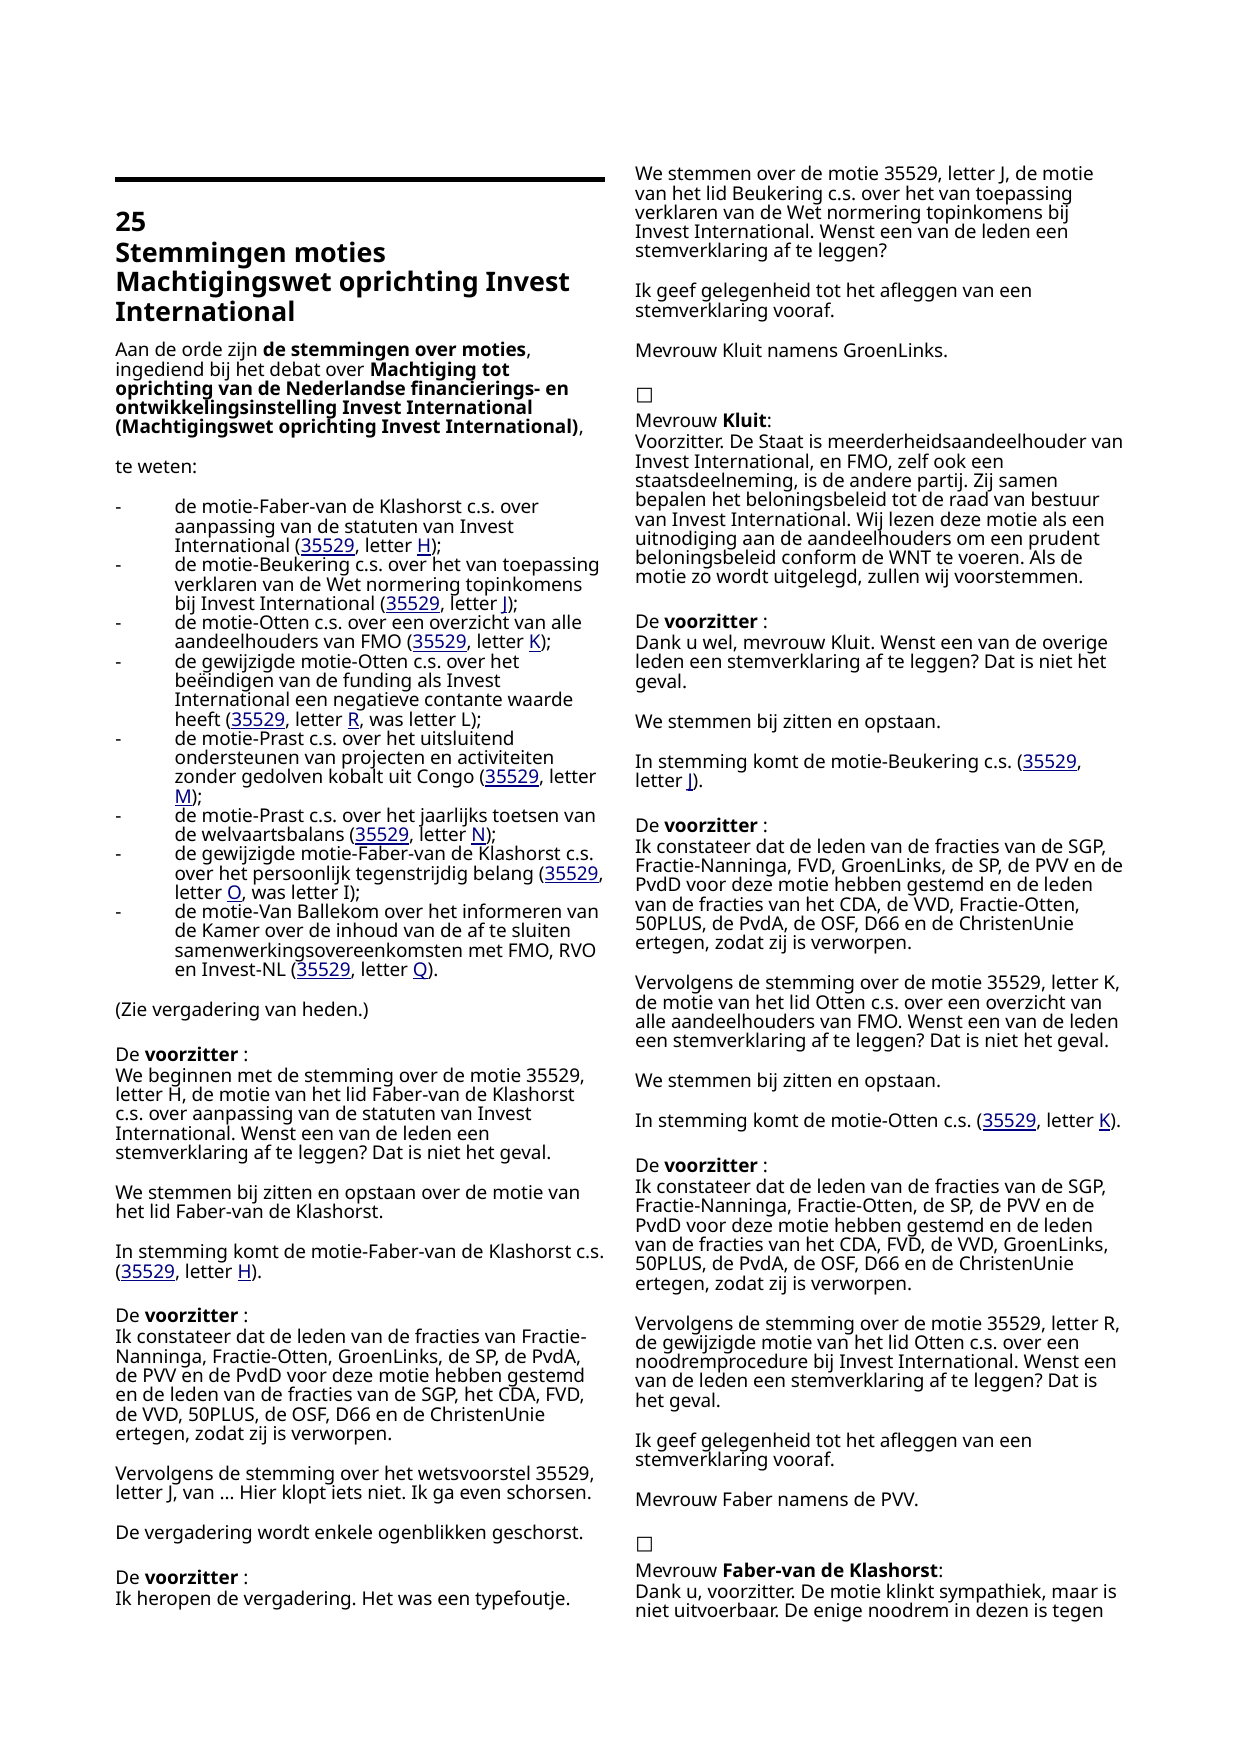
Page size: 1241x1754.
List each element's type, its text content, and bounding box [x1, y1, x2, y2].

text (Zie vergadering van heden.) [115, 1001, 605, 1020]
text 25 [115, 203, 605, 239]
text Vervolgens de stemming over de motie 35529, letter K, de motie van het lid Otten c.s. over een overzicht van alle aandeelhouders van FMO. Wenst een van de leden een stemverklaring af te leggen? Dat is niet het geval. [635, 974, 1125, 1051]
text Ik constateer dat de leden van de fracties van Fractie-Nanninga, Fractie-Otten, GroenLinks, de SP, de PvdA, de PVV en de PvdD voor deze motie hebben gestemd en de leden van de fracties van de SGP, het CDA, FVD, de VVD, 50PLUS, de OSF, D66 en de ChristenUnie ertegen, zodat zij is verworpen. [115, 1328, 605, 1444]
text Stemmingen moties Machtigingswet oprichting Invest International [115, 239, 605, 341]
text Mevrouw Kluit: [635, 408, 1125, 433]
text We beginnen met de stemming over de motie 35529, letter H, de motie van het lid Faber-van de Klashorst c.s. over aanpassing van de statuten van Invest International. Wenst een van de leden een stemverklaring af te leggen? Dat is niet het geval. [115, 1067, 605, 1163]
text Mevrouw Kluit namens GroenLinks. [635, 342, 1125, 361]
text Vervolgens de stemming over het wetsvoorstel 35529, letter J, van … Hier klopt iets niet. Ik ga even schorsen. [115, 1465, 605, 1503]
text Ik heropen de vergadering. Het was een typefoutje. [115, 1590, 605, 1609]
text In stemming komt de motie-Otten c.s. (35529, letter K). [635, 1112, 1125, 1132]
list de motie-Van Ballekom over het informeren van de Kamer over de inhoud van de af te sluiten samenwerkingsovereenkomsten met FMO, RVO en Invest-NL (35529, letter Q). [115, 903, 605, 980]
text Vervolgens de stemming over de motie 35529, letter R, de gewijzigde motie van het lid Otten c.s. over een noodremprocedure bij Invest International. Wenst een van de leden een stemverklaring af te leggen? Dat is het geval. [635, 1314, 1125, 1411]
text In stemming komt de motie-Beukering c.s. (35529, letter J). [635, 753, 1125, 791]
text De voorzitter : [115, 1564, 605, 1590]
text De voorzitter : [115, 1041, 605, 1067]
list de motie-Beukering c.s. over het van toepassing verklaren van de Wet normering topinkomens bij Invest International (35529, letter J); [115, 556, 605, 614]
text Mevrouw Faber-van de Klashorst: [635, 1557, 1125, 1583]
list de motie-Faber-van de Klashorst c.s. over aanpassing van de statuten van Invest International (35529, letter H); [115, 498, 605, 556]
text Voorzitter. De Staat is meerderheidsaandeelhouder van Invest International, en FMO, zelf ook een staatsdeelneming, is de andere partij. Zij samen bepalen het beloningsbeleid tot de raad van bestuur van Invest International. Wij lezen deze motie als een uitnodiging aan de aandeelhouders om een prudent beloningsbeleid conform de WNT te voeren. Als de motie zo wordt uitgelegd, zullen wij voorstemmen. [635, 433, 1125, 588]
text Aan de orde zijn de stemmingen over moties, ingediend bij het debat over Machtiging tot oprichting van de Nederlandse financierings- en ontwikkelingsinstelling Invest International (Machtigingswet oprichting Invest International), [115, 341, 605, 438]
text te weten: [115, 458, 605, 478]
text De voorzitter : [635, 1152, 1125, 1178]
list de motie-Prast c.s. over het jaarlijks toetsen van de welvaartsbalans (35529, letter N); [115, 807, 605, 845]
text De voorzitter : [115, 1303, 605, 1328]
text De vergadering wordt enkele ogenblikken geschorst. [115, 1524, 605, 1543]
text Ik geef gelegenheid tot het afleggen van een stemverklaring vooraf. [635, 282, 1125, 321]
text Ik constateer dat de leden van de fracties van de SGP, Fractie-Nanninga, FVD, GroenLinks, de SP, de PVV en de PvdD voor deze motie hebben gestemd en de leden van de fracties van het CDA, de VVD, Fractie-Otten, 50PLUS, de PvdA, de OSF, D66 en de ChristenUnie ertegen, zodat zij is verworpen. [635, 838, 1125, 953]
list de gewijzigde motie-Faber-van de Klashorst c.s. over het persoonlijk tegenstrijdig belang (35529, letter O, was letter I); [115, 845, 605, 903]
text We stemmen bij zitten en opstaan over de motie van het lid Faber-van de Klashorst. [115, 1184, 605, 1222]
text In stemming komt de motie-Faber-van de Klashorst c.s. (35529, letter H). [115, 1243, 605, 1282]
text De voorzitter : [635, 812, 1125, 838]
text We stemmen over de motie 35529, letter J, de motie van het lid Beukering c.s. over het van toepassing verklaren van de Wet normering topinkomens bij Invest International. Wenst een van de leden een stemverklaring af te leggen? [635, 165, 1125, 262]
text Mevrouw Faber namens de PVV. [635, 1491, 1125, 1510]
text Dank u wel, mevrouw Kluit. Wenst een van de overige leden een stemverklaring af te leggen? Dat is niet het geval. [635, 634, 1125, 692]
text Ik geef gelegenheid tot het afleggen van een stemverklaring vooraf. [635, 1432, 1125, 1470]
text ⬜ [635, 1531, 1125, 1557]
list de motie-Otten c.s. over een overzicht van alle aandeelhouders van FMO (35529, letter K); [115, 614, 605, 653]
list de motie-Prast c.s. over het uitsluitend ondersteunen van projecten en activiteiten zonder gedolven kobalt uit Congo (35529, letter M); [115, 730, 605, 807]
text Ik constateer dat de leden van de fracties van de SGP, Fractie-Nanninga, Fractie-Otten, de SP, de PVV en de PvdD voor deze motie hebben gestemd en de leden van de fracties van het CDA, FVD, de VVD, GroenLinks, 50PLUS, de PvdA, de OSF, D66 en de ChristenUnie ertegen, zodat zij is verworpen. [635, 1178, 1125, 1294]
text We stemmen bij zitten en opstaan. [635, 1072, 1125, 1091]
text De voorzitter : [635, 608, 1125, 634]
text Dank u, voorzitter. De motie klinkt sympathiek, maar is niet uitvoerbaar. De enige noodrem in dezen is tegen [635, 1583, 1125, 1621]
text ⬜ [635, 382, 1125, 408]
text We stemmen bij zitten en opstaan. [635, 713, 1125, 732]
list de gewijzigde motie-Otten c.s. over het beëindigen van de funding als Invest International een negatieve contante waarde heeft (35529, letter R, was letter L); [115, 653, 605, 730]
